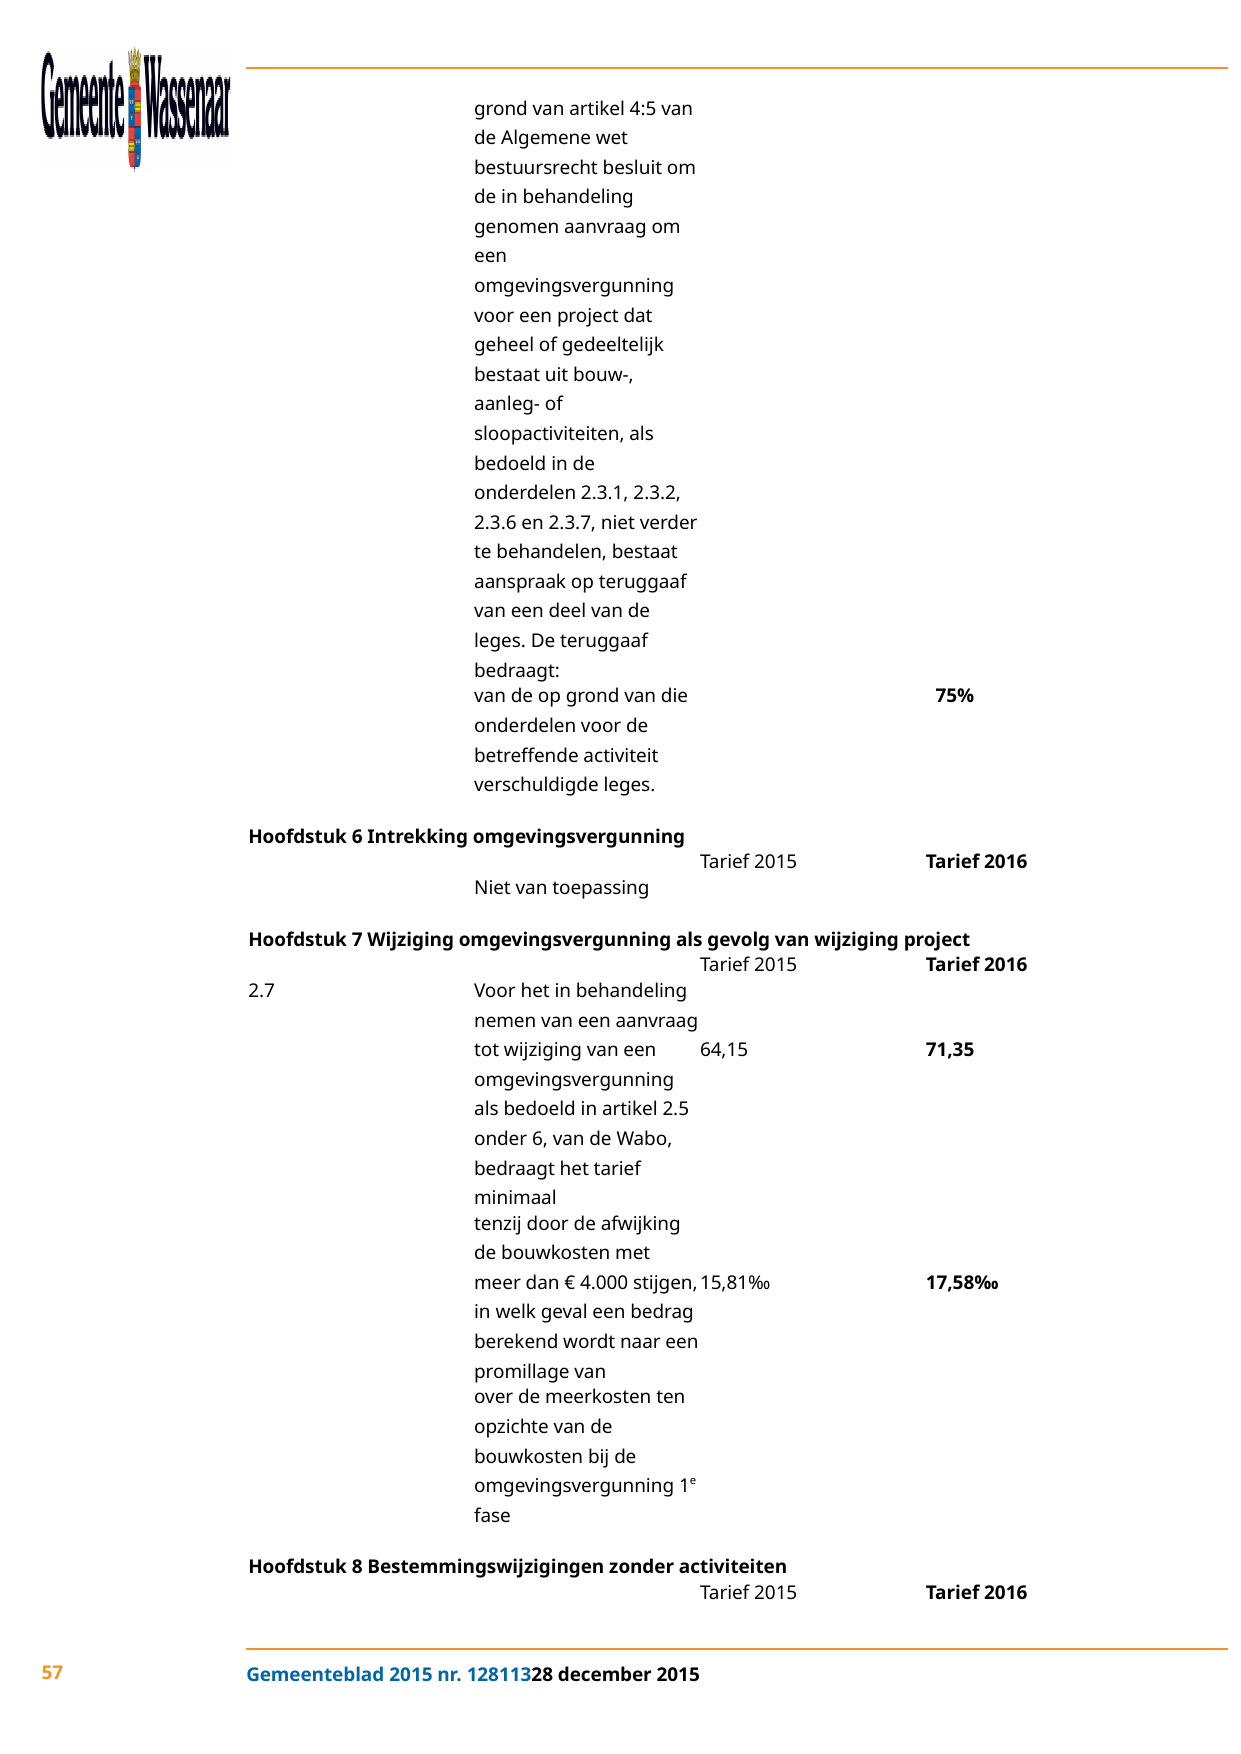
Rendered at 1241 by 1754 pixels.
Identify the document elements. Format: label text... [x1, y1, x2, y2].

table_cell Tarief 2016 [926, 849, 1152, 874]
table_cell Hoofdstuk 8 Bestemmingswijzigingen zonder activiteiten [248, 1554, 1152, 1579]
table_cell [926, 874, 1152, 900]
table_cell Tarief 2015 [700, 849, 926, 874]
table_cell [474, 951, 700, 977]
table_cell [474, 849, 700, 874]
table_cell Voor het in behandeling nemen van een aanvraag tot wijziging van een omgevingsvergunning als bedoeld in artikel 2.5 onder 6, van de Wabo, bedraagt het tarief minimaal [474, 977, 700, 1210]
table_cell tenzij door de afwijking de bouwkosten met meer dan € 4.000 stijgen, in welk geval een bedrag berekend wordt naar een promillage van [474, 1210, 700, 1384]
table_cell [248, 1528, 474, 1553]
table_cell [474, 1579, 700, 1605]
table_cell Niet van toepassing [474, 874, 700, 900]
table_cell 75% [926, 683, 1152, 797]
table_cell [248, 1210, 474, 1384]
table_cell [248, 683, 474, 797]
table_cell 71,35 [926, 977, 1152, 1210]
table_cell [248, 1579, 474, 1605]
table_cell [700, 95, 926, 683]
table_cell [248, 951, 474, 977]
table_cell 2.7 [248, 977, 474, 1210]
table_cell 15,81‰ [700, 1210, 926, 1384]
table_cell Hoofdstuk 7 Wijziging omgevingsvergunning als gevolg van wijziging project [248, 926, 1152, 951]
table_cell [700, 1384, 926, 1528]
table_cell over de meerkosten ten opzichte van de bouwkosten bij de omgevingsvergunning 1e fase [474, 1384, 700, 1528]
table_cell Tarief 2015 [700, 951, 926, 977]
table_cell van de op grond van die onderdelen voor de betreffende activiteit verschuldigde leges. [474, 683, 700, 797]
table_cell [248, 900, 474, 926]
table_cell Hoofdstuk 6 Intrekking omgevingsvergunning [248, 823, 1152, 848]
table_cell Tarief 2016 [926, 1579, 1152, 1605]
table_cell [700, 874, 926, 900]
table_cell 17,58‰ [926, 1210, 1152, 1384]
table_cell [248, 874, 474, 900]
table_cell 64,15 [700, 977, 926, 1210]
table_cell Tarief 2015 [700, 1579, 926, 1605]
table_cell [926, 95, 1152, 683]
table_cell [248, 95, 474, 683]
table_cell [700, 683, 926, 797]
table_cell grond van artikel 4:5 van de Algemene wet bestuursrecht besluit om de in behandeling genomen aanvraag om een omgevingsvergunning voor een project dat geheel of gedeeltelijk bestaat uit bouw-, aanleg- of sloopactiviteiten, als bedoeld in de onderdelen 2.3.1, 2.3.2, 2.3.6 en 2.3.7, niet verder te behandelen, bestaat aanspraak op teruggaaf van een deel van de leges. De teruggaaf bedraagt: [474, 95, 700, 683]
picture [41, 47, 231, 172]
table_cell Tarief 2016 [926, 951, 1152, 977]
table_cell [248, 849, 474, 874]
table_cell [926, 1384, 1152, 1528]
table_cell [248, 1384, 474, 1528]
table_cell [248, 797, 474, 823]
